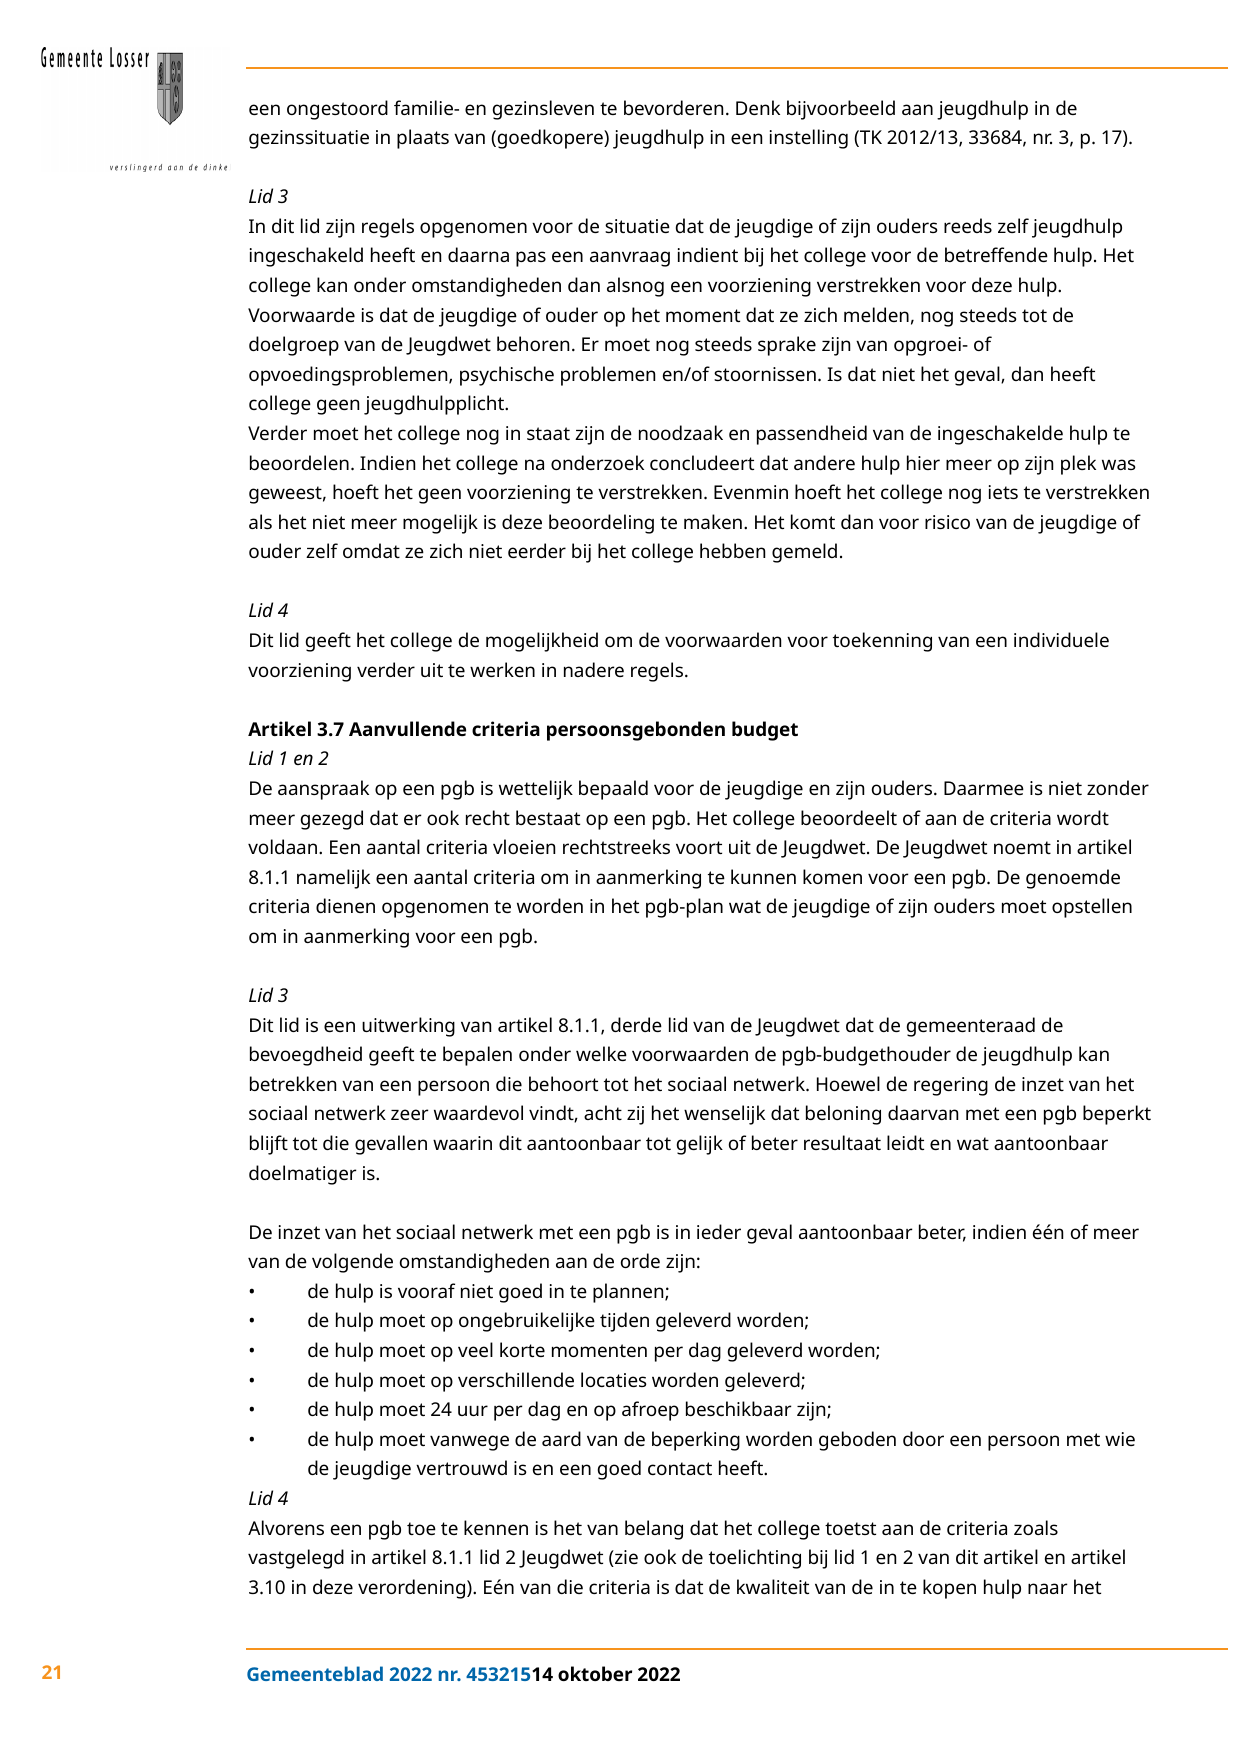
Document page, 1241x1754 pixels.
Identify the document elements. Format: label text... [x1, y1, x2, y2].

list de hulp moet op ongebruikelijke tijden geleverd worden; [248, 1308, 1152, 1333]
text Dit lid geeft het college de mogelijkheid om de voorwaarden voor toekenning van een individuele voorziening verder uit te werken in nadere regels. [248, 627, 1152, 683]
text Lid 3 [248, 982, 1152, 1008]
text Artikel 3.7 Aanvullende criteria persoonsgebonden budget [248, 716, 1152, 742]
list de hulp is vooraf niet goed in te plannen; [248, 1278, 1152, 1304]
list de hulp moet 24 uur per dag en op afroep beschikbaar zijn; [248, 1396, 1152, 1422]
list de hulp moet op veel korte momenten per dag geleverd worden; [248, 1337, 1152, 1363]
text Verder moet het college nog in staat zijn de noodzaak en passendheid van de ingeschakelde hulp te beoordelen. Indien het college na onderzoek concludeert dat andere hulp hier meer op zijn plek was geweest, hoeft het geen voorziening te verstrekken. Evenmin hoeft het college nog iets te verstrekken als het niet meer mogelijk is deze beoordeling te maken. Het komt dan voor risico van de jeugdige of ouder zelf omdat ze zich niet eerder bij het college hebben gemeld. [248, 420, 1152, 564]
text Lid 3 [248, 183, 1152, 209]
list de hulp moet op verschillende locaties worden geleverd; [248, 1367, 1152, 1393]
text De inzet van het sociaal netwerk met een pgb is in ieder geval aantoonbaar beter, indien één of meer van de volgende omstandigheden aan de orde zijn: [248, 1219, 1152, 1274]
text een ongestoord familie- en gezinsleven te bevorderen. Denk bijvoorbeeld aan jeugdhulp in de gezinssituatie in plaats van (goedkopere) jeugdhulp in een instelling (TK 2012/13, 33684, nr. 3, p. 17). [248, 95, 1152, 150]
text Alvorens een pgb toe te kennen is het van belang dat het college toetst aan de criteria zoals vastgelegd in artikel 8.1.1 lid 2 Jeugdwet (zie ook de toelichting bij lid 1 en 2 van dit artikel en artikel 3.10 in deze verordening). Eén van die criteria is dat de kwaliteit van de in te kopen hulp naar het [248, 1515, 1152, 1600]
text In dit lid zijn regels opgenomen voor de situatie dat de jeugdige of zijn ouders reeds zelf jeugdhulp ingeschakeld heeft en daarna pas een aanvraag indient bij het college voor de betreffende hulp. Het college kan onder omstandigheden dan alsnog een voorziening verstrekken voor deze hulp. Voorwaarde is dat de jeugdige of ouder op het moment dat ze zich melden, nog steeds tot de doelgroep van de Jeugdwet behoren. Er moet nog steeds sprake zijn van opgroei- of opvoedingsproblemen, psychische problemen en/of stoornissen. Is dat niet het geval, dan heeft college geen jeugdhulpplicht. [248, 213, 1152, 416]
text Lid 4 [248, 1485, 1152, 1511]
text Dit lid is een uitwerking van artikel 8.1.1, derde lid van de Jeugdwet dat de gemeenteraad de bevoegdheid geeft te bepalen onder welke voorwaarden de pgb-budgethouder de jeugdhulp kan betrekken van een persoon die behoort tot het sociaal netwerk. Hoewel de regering de inzet van het sociaal netwerk zeer waardevol vindt, acht zij het wenselijk dat beloning daarvan met een pgb beperkt blijft tot die gevallen waarin dit aantoonbaar tot gelijk of beter resultaat leidt en wat aantoonbaar doelmatiger is. [248, 1012, 1152, 1186]
list de hulp moet vanwege de aard van de beperking worden geboden door een persoon met wie de jeugdige vertrouwd is en een goed contact heeft. [248, 1426, 1152, 1481]
text De aanspraak op een pgb is wettelijk bepaald voor de jeugdige en zijn ouders. Daarmee is niet zonder meer gezegd dat er ook recht bestaat op een pgb. Het college beoordeelt of aan de criteria wordt voldaan. Een aantal criteria vloeien rechtstreeks voort uit de Jeugdwet. De Jeugdwet noemt in artikel 8.1.1 namelijk een aantal criteria om in aanmerking te kunnen komen voor een pgb. De genoemde criteria dienen opgenomen te worden in het pgb-plan wat de jeugdige of zijn ouders moet opstellen om in aanmerking voor een pgb. [248, 775, 1152, 949]
text Lid 4 [248, 598, 1152, 623]
picture [41, 47, 231, 172]
text Lid 1 en 2 [248, 746, 1152, 771]
